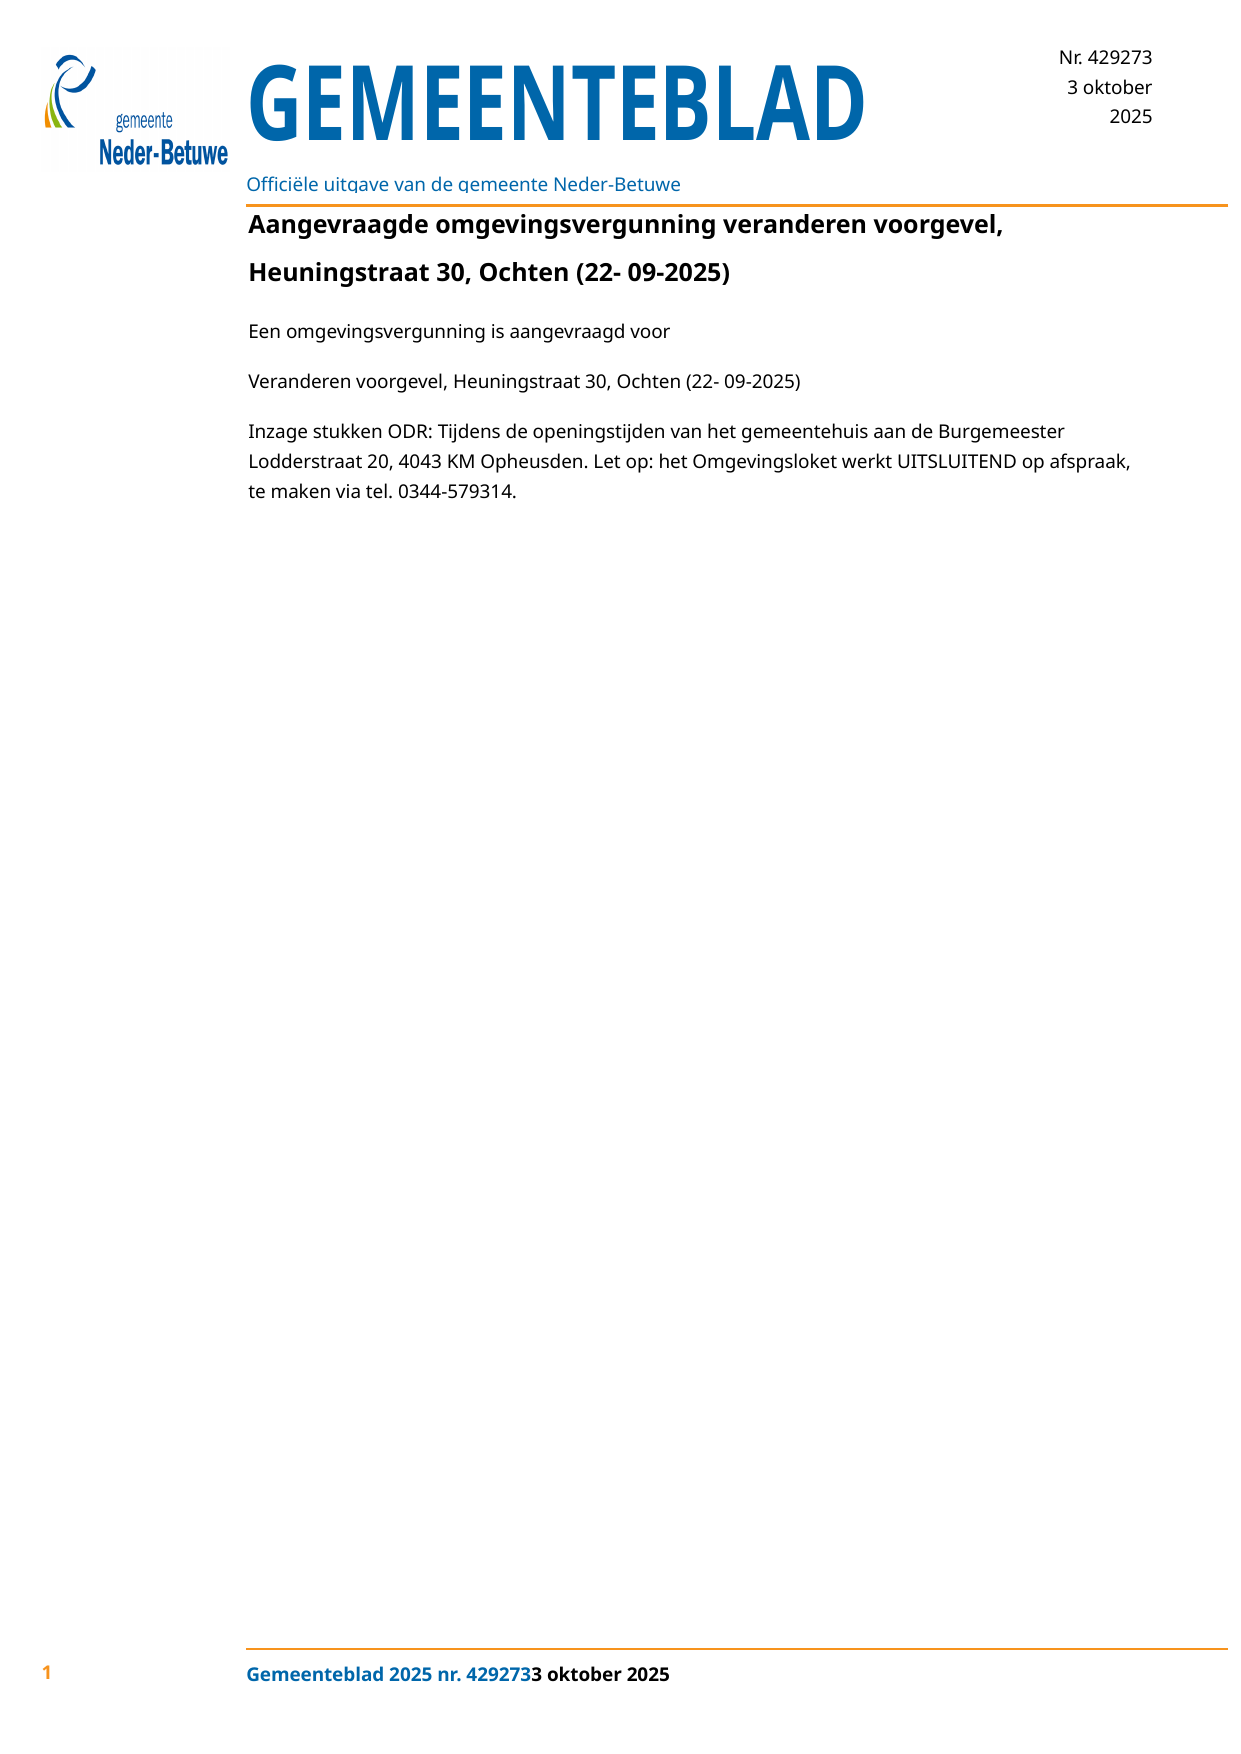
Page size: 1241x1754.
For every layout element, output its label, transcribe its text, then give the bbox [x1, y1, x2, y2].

text Een omgevingsvergunning is aangevraagd voor [248, 318, 1152, 344]
text Aangevraagde omgevingsvergunning veranderen voorgevel, Heuningstraat 30, Ochten (22- 09-2025) [248, 207, 1152, 288]
text Veranderen voorgevel, Heuningstraat 30, Ochten (22- 09-2025) [248, 368, 1152, 394]
text Inzage stukken ODR: Tijdens de openingstijden van het gemeentehuis aan de Burgemeester Lodderstraat 20, 4043 KM Opheusden. Let op: het Omgevingsloket werkt UITSLUITEND op afspraak, te maken via tel. 0344-579314. [248, 419, 1152, 504]
picture [41, 47, 231, 172]
